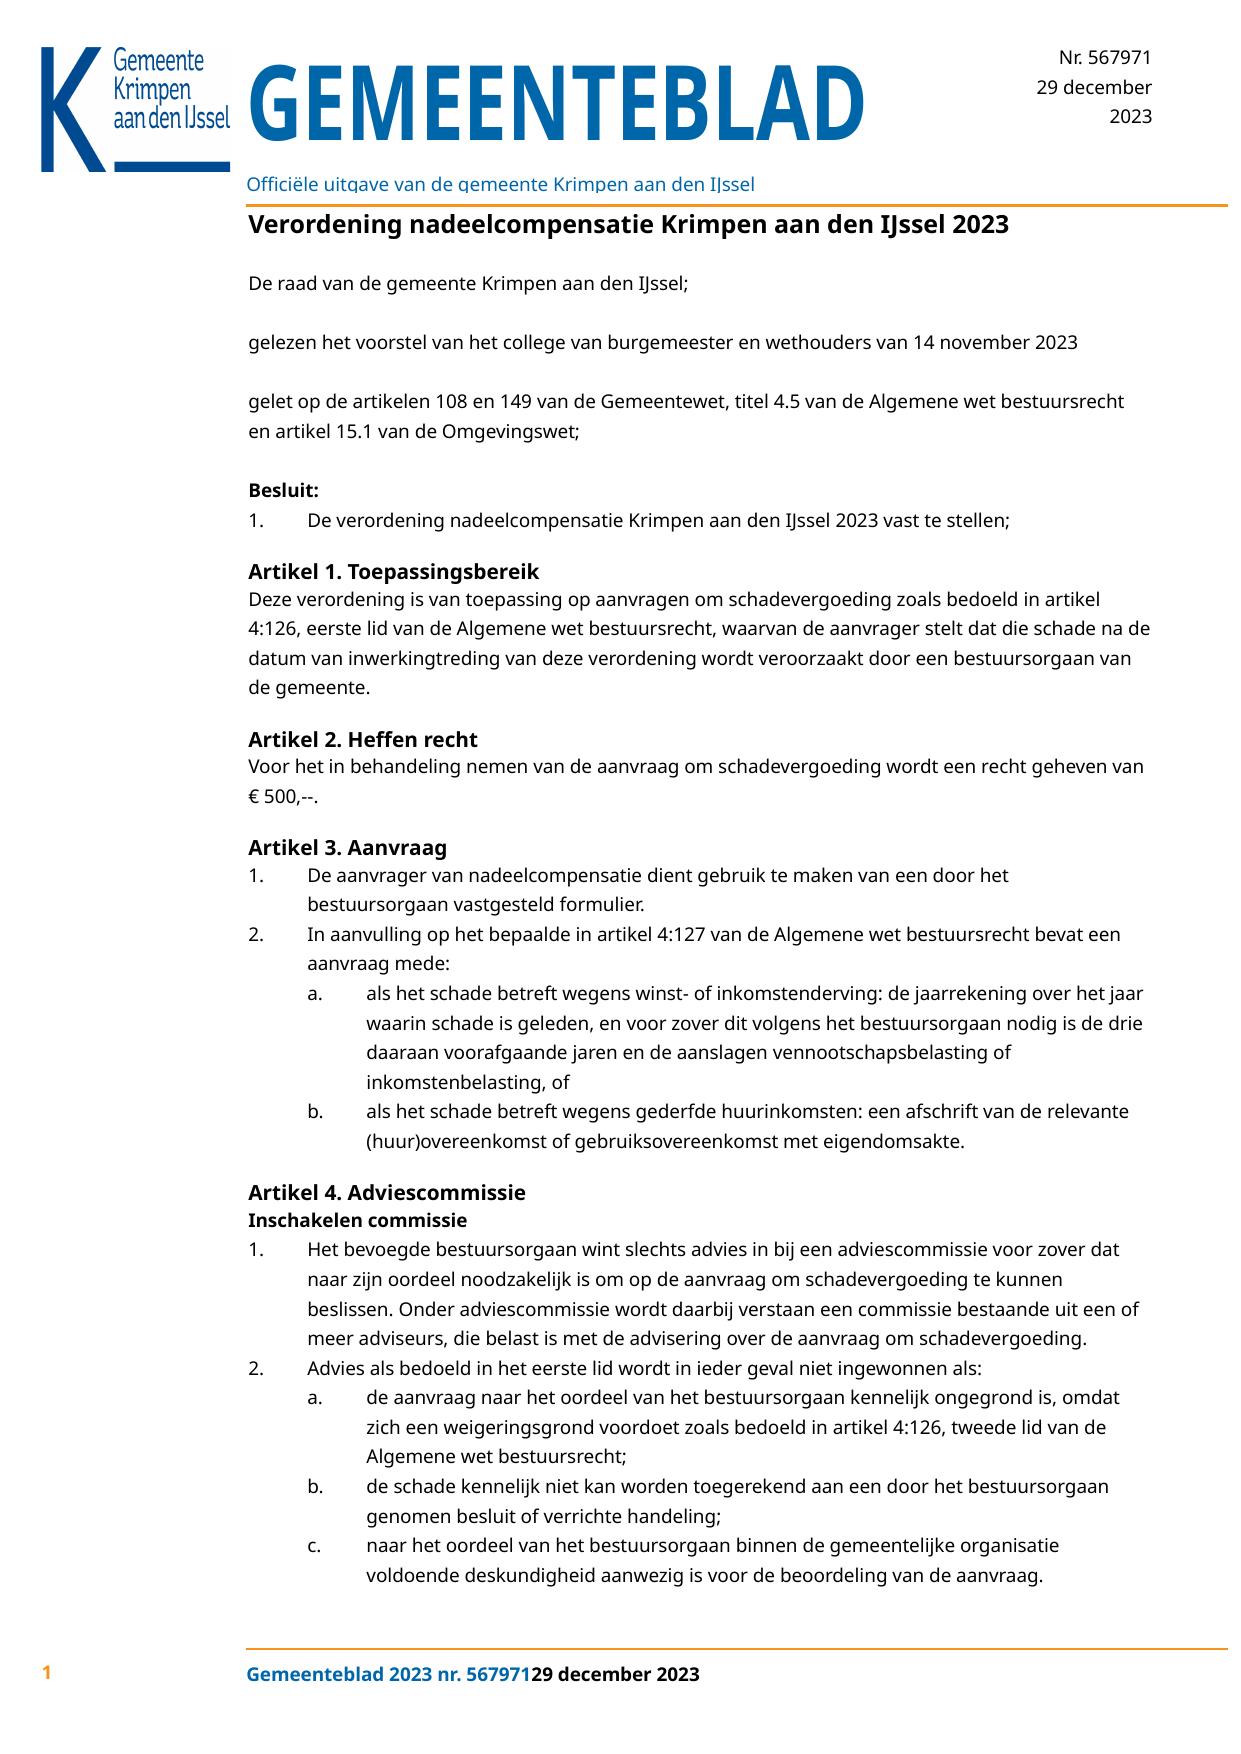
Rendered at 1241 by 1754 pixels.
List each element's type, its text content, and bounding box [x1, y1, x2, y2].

text Verordening nadeelcompensatie Krimpen aan den IJssel 2023 [248, 207, 1152, 241]
list naar het oordeel van het bestuursorgaan binnen de gemeentelijke organisatie voldoende deskundigheid aanwezig is voor de beoordeling van de aanvraag. [307, 1532, 1152, 1588]
text Artikel 1. Toepassingsbereik [248, 557, 1152, 586]
list als het schade betreft wegens gederfde huurinkomsten: een afschrift van de relevante (huur)overeenkomst of gebruiksovereenkomst met eigendomsakte. [307, 1098, 1152, 1154]
list de aanvraag naar het oordeel van het bestuursorgaan kennelijk ongegrond is, omdat zich een weigeringsgrond voordoet zoals bedoeld in artikel 4:126, tweede lid van de Algemene wet bestuursrecht; [307, 1384, 1152, 1469]
list de schade kennelijk niet kan worden toegerekend aan een door het bestuursorgaan genomen besluit of verrichte handeling; [307, 1473, 1152, 1528]
list Advies als bedoeld in het eerste lid wordt in ieder geval niet ingewonnen als: [248, 1355, 1152, 1381]
text Inschakelen commissie [248, 1207, 1152, 1233]
list In aanvulling op het bepaalde in artikel 4:127 van de Algemene wet bestuursrecht bevat een aanvraag mede: [248, 921, 1152, 976]
text gelet op de artikelen 108 en 149 van de Gemeentewet, titel 4.5 van de Algemene wet bestuursrecht en artikel 15.1 van de Omgevingswet; [248, 389, 1152, 444]
text Besluit: [248, 477, 1152, 503]
text Artikel 3. Aanvraag [248, 833, 1152, 862]
text gelezen het voorstel van het college van burgemeester en wethouders van 14 november 2023 [248, 329, 1152, 355]
text De raad van de gemeente Krimpen aan den IJssel; [248, 270, 1152, 296]
text Voor het in behandeling nemen van de aanvraag om schadevergoeding wordt een recht geheven van € 500,--. [248, 753, 1152, 809]
picture [41, 47, 231, 172]
list De verordening nadeelcompensatie Krimpen aan den IJssel 2023 vast te stellen; [248, 507, 1152, 533]
text Artikel 4. Adviescommissie [248, 1178, 1152, 1207]
text Artikel 2. Heffen recht [248, 725, 1152, 753]
text Deze verordening is van toepassing op aanvragen om schadevergoeding zoals bedoeld in artikel 4:126, eerste lid van de Algemene wet bestuursrecht, waarvan de aanvrager stelt dat die schade na de datum van inwerkingtreding van deze verordening wordt veroorzaakt door een bestuursorgaan van de gemeente. [248, 586, 1152, 700]
list als het schade betreft wegens winst- of inkomstenderving: de jaarrekening over het jaar waarin schade is geleden, en voor zover dit volgens het bestuursorgaan nodig is de drie daaraan voorafgaande jaren en de aanslagen vennootschapsbelasting of inkomstenbelasting, of [307, 980, 1152, 1095]
list Het bevoegde bestuursorgaan wint slechts advies in bij een adviescommissie voor zover dat naar zijn oordeel noodzakelijk is om op de aanvraag om schadevergoeding te kunnen beslissen. Onder adviescommissie wordt daarbij verstaan een commissie bestaande uit een of meer adviseurs, die belast is met de advisering over de aanvraag om schadevergoeding. [248, 1237, 1152, 1351]
list De aanvrager van nadeelcompensatie dient gebruik te maken van een door het bestuursorgaan vastgesteld formulier. [248, 862, 1152, 917]
